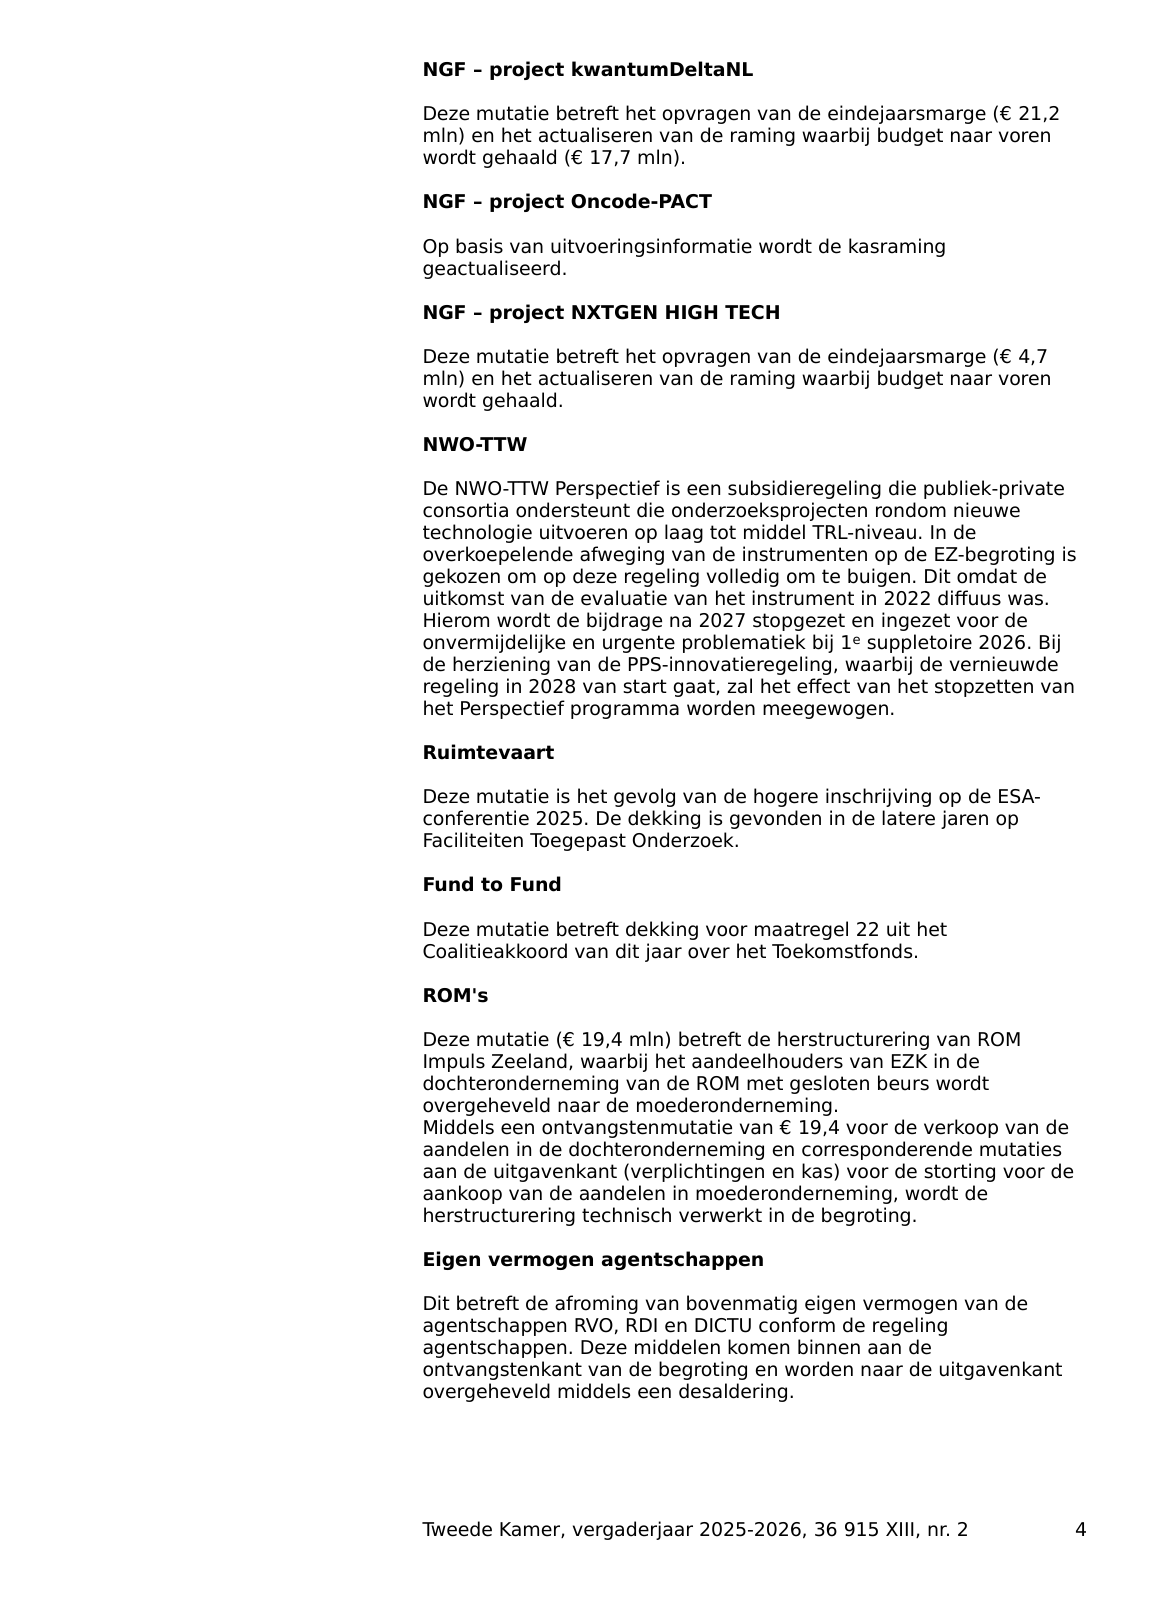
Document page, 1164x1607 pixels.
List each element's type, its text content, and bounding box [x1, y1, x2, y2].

text Dit betreft de afroming van bovenmatig eigen vermogen van de agentschappen RVO, RDI en DICTU conform de regeling agentschappen. Deze middelen komen binnen aan de ontvangstenkant van de begroting en worden naar de uitgavenkant overgeheveld middels een desaldering. [422, 1293, 1087, 1403]
subtitle NGF – project NXTGEN HIGH TECH [422, 302, 1087, 324]
subtitle Ruimtevaart [422, 742, 1087, 764]
text Deze mutatie (€ 19,4 mln) betreft de herstructurering van ROM Impuls Zeeland, waarbij het aandeelhouders van EZK in de dochteronderneming van de ROM met gesloten beurs wordt overgeheveld naar de moederonderneming. [422, 1029, 1087, 1117]
text Middels een ontvangstenmutatie van € 19,4 voor de verkoop van de aandelen in de dochteronderneming en corresponderende mutaties aan de uitgavenkant (verplichtingen en kas) voor de storting voor de aankoop van de aandelen in moederonderneming, wordt de herstructurering technisch verwerkt in de begroting. [422, 1117, 1087, 1227]
text Deze mutatie betreft dekking voor maatregel 22 uit het Coalitieakkoord van dit jaar over het Toekomstfonds. [422, 918, 1087, 962]
subtitle NWO-TTW [422, 434, 1087, 456]
subtitle ROM's [422, 985, 1087, 1007]
subtitle NGF – project kwantumDeltaNL [422, 59, 1087, 81]
subtitle Fund to Fund [422, 874, 1087, 896]
subtitle Eigen vermogen agentschappen [422, 1249, 1087, 1271]
text Op basis van uitvoeringsinformatie wordt de kasraming geactualiseerd. [422, 236, 1087, 279]
text Deze mutatie betreft het opvragen van de eindejaarsmarge (€ 21,2 mln) en het actualiseren van de raming waarbij budget naar voren wordt gehaald (€ 17,7 mln). [422, 103, 1087, 169]
text De NWO-TTW Perspectief is een subsidieregeling die publiek-private consortia ondersteunt die onderzoeksprojecten rondom nieuwe technologie uitvoeren op laag tot middel TRL-niveau. In de overkoepelende afweging van de instrumenten op de EZ-begroting is gekozen om op deze regeling volledig om te buigen. Dit omdat de uitkomst van de evaluatie van het instrument in 2022 diffuus was. Hierom wordt de bijdrage na 2027 stopgezet en ingezet voor de onvermijdelijke en urgente problematiek bij 1e suppletoire 2026. Bij de herziening van de PPS-innovatieregeling, waarbij de vernieuwde regeling in 2028 van start gaat, zal het effect van het stopzetten van het Perspectief programma worden meegewogen. [422, 478, 1087, 720]
text Deze mutatie is het gevolg van de hogere inschrijving op de ESA-conferentie 2025. De dekking is gevonden in de latere jaren op Faciliteiten Toegepast Onderzoek. [422, 786, 1087, 852]
text Deze mutatie betreft het opvragen van de eindejaarsmarge (€ 4,7 mln) en het actualiseren van de raming waarbij budget naar voren wordt gehaald. [422, 346, 1087, 412]
subtitle NGF – project Oncode-PACT [422, 191, 1087, 213]
